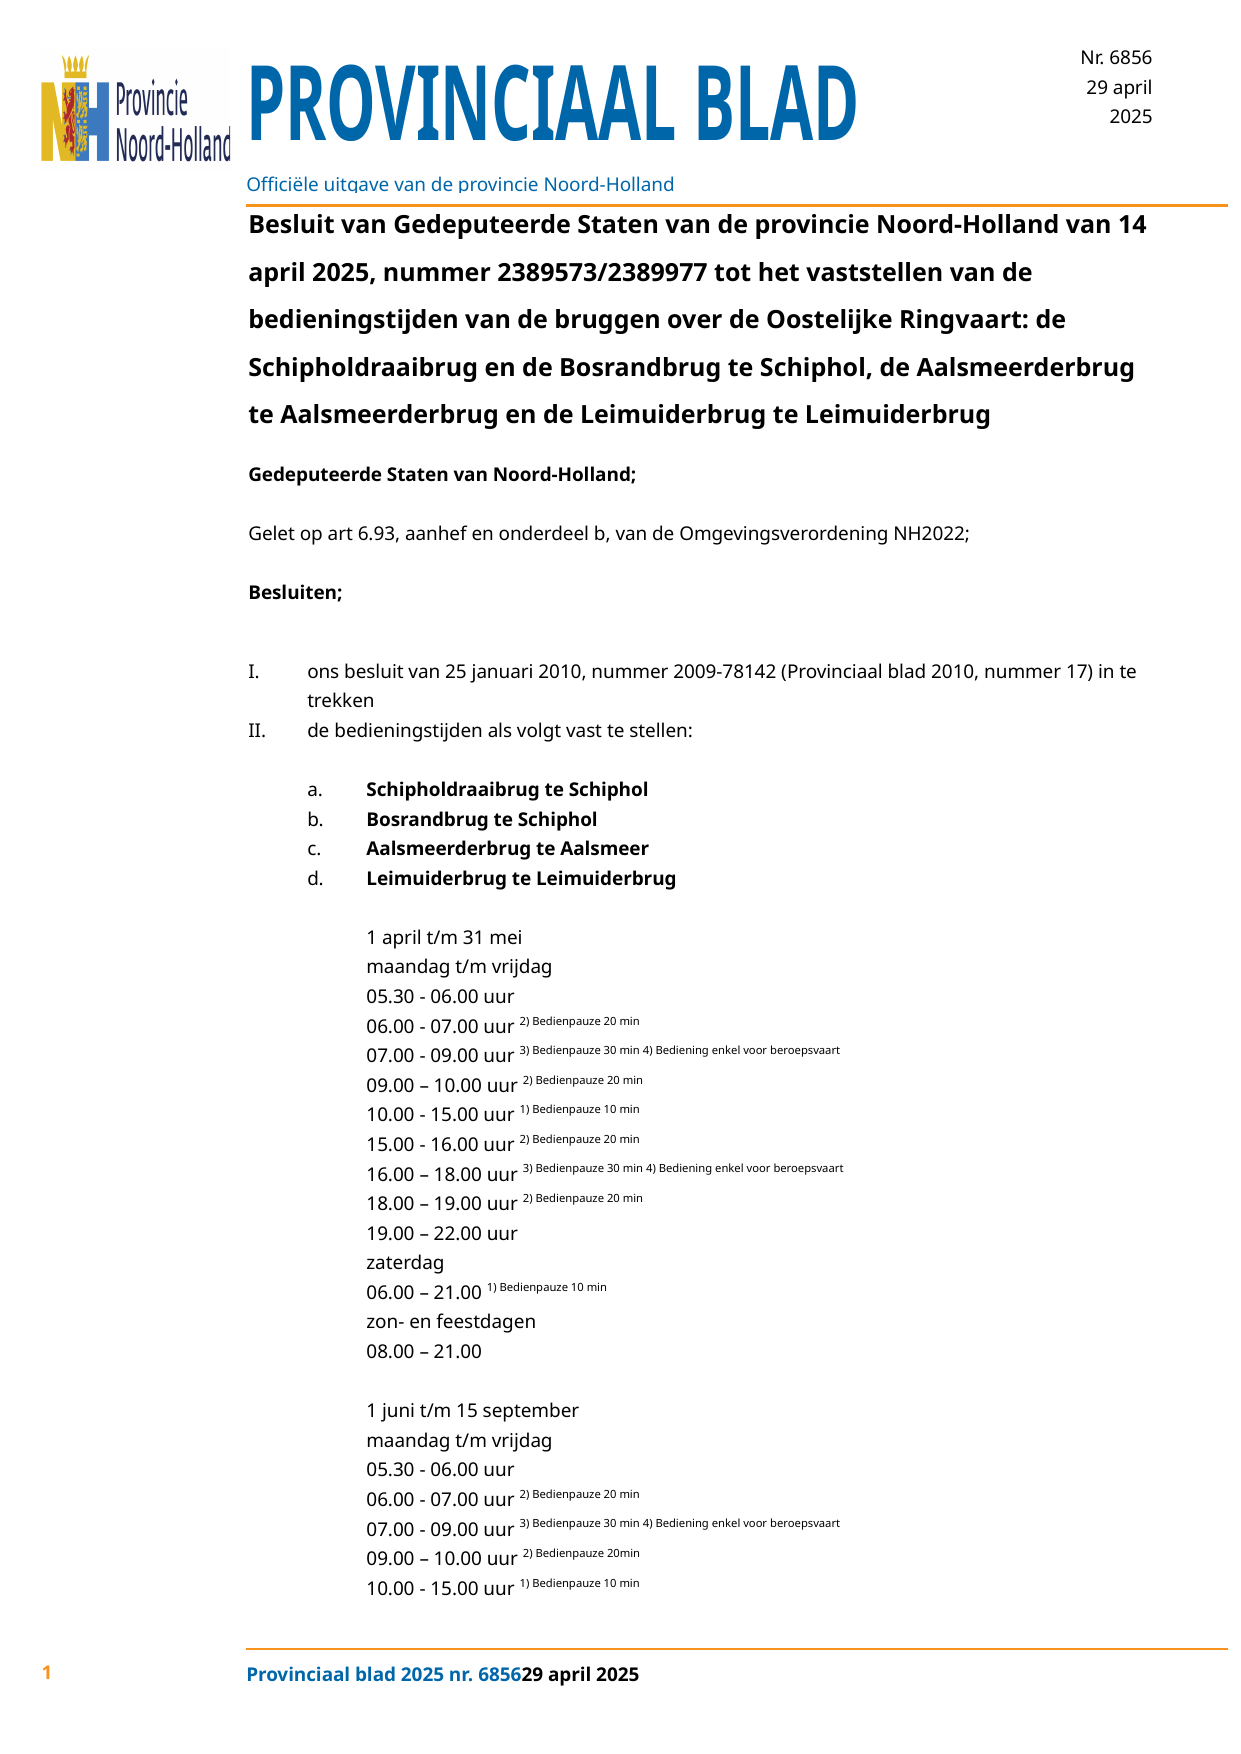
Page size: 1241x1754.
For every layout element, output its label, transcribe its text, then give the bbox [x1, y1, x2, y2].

text Besluit van Gedeputeerde Staten van de provincie Noord-Holland van 14 april 2025, nummer 2389573/2389977 tot het vaststellen van de bedieningstijden van de bruggen over de Oostelijke Ringvaart: de Schipholdraaibrug en de Bosrandbrug te Schiphol, de Aalsmeerderbrug te Aalsmeerderbrug en de Leimuiderbrug te Leimuiderbrug [248, 207, 1152, 431]
list 10.00 - 15.00 uur 1) Bedienpauze 10 min [307, 1575, 1152, 1601]
list zaterdag [307, 1249, 1152, 1275]
list ons besluit van 25 januari 2010, nummer 2009-78142 (Provinciaal blad 2010, nummer 17) in te trekken [248, 658, 1152, 713]
list 07.00 - 09.00 uur 3) Bedienpauze 30 min 4) Bediening enkel voor beroepsvaart [307, 1042, 1152, 1068]
list 1 juni t/m 15 september [307, 1397, 1152, 1423]
list 06.00 - 07.00 uur 2) Bedienpauze 20 min [307, 1486, 1152, 1512]
list Aalsmeerderbrug te Aalsmeer [307, 835, 1152, 861]
list 19.00 – 22.00 uur [307, 1220, 1152, 1246]
list maandag t/m vrijdag [307, 954, 1152, 979]
list 08.00 – 21.00 [307, 1338, 1152, 1364]
text Gelet op art 6.93, aanhef en onderdeel b, van de Omgevingsverordening NH2022; [248, 520, 1152, 546]
list 18.00 – 19.00 uur 2) Bedienpauze 20 min [307, 1190, 1152, 1216]
list 06.00 - 07.00 uur 2) Bedienpauze 20 min [307, 1013, 1152, 1039]
list 16.00 – 18.00 uur 3) Bedienpauze 30 min 4) Bediening enkel voor beroepsvaart [307, 1161, 1152, 1187]
list Schipholdraaibrug te Schiphol [307, 776, 1152, 802]
list 05.30 - 06.00 uur [307, 1457, 1152, 1482]
list 09.00 – 10.00 uur 2) Bedienpauze 20 min [307, 1072, 1152, 1098]
list 06.00 – 21.00 1) Bedienpauze 10 min [307, 1279, 1152, 1305]
list 07.00 - 09.00 uur 3) Bedienpauze 30 min 4) Bediening enkel voor beroepsvaart [307, 1516, 1152, 1542]
picture [41, 47, 231, 172]
list 05.30 - 06.00 uur [307, 983, 1152, 1009]
list Leimuiderbrug te Leimuiderbrug [307, 865, 1152, 891]
list 09.00 – 10.00 uur 2) Bedienpauze 20min [307, 1545, 1152, 1571]
text Besluiten; [248, 579, 1152, 605]
list Bosrandbrug te Schiphol [307, 806, 1152, 832]
text Gedeputeerde Staten van Noord-Holland; [248, 461, 1152, 486]
list maandag t/m vrijdag [307, 1427, 1152, 1453]
list 1 april t/m 31 mei [307, 924, 1152, 950]
list 10.00 - 15.00 uur 1) Bedienpauze 10 min [307, 1102, 1152, 1127]
list zon- en feestdagen [307, 1309, 1152, 1334]
list 15.00 - 16.00 uur 2) Bedienpauze 20 min [307, 1131, 1152, 1157]
list de bedieningstijden als volgt vast te stellen: [248, 717, 1152, 743]
